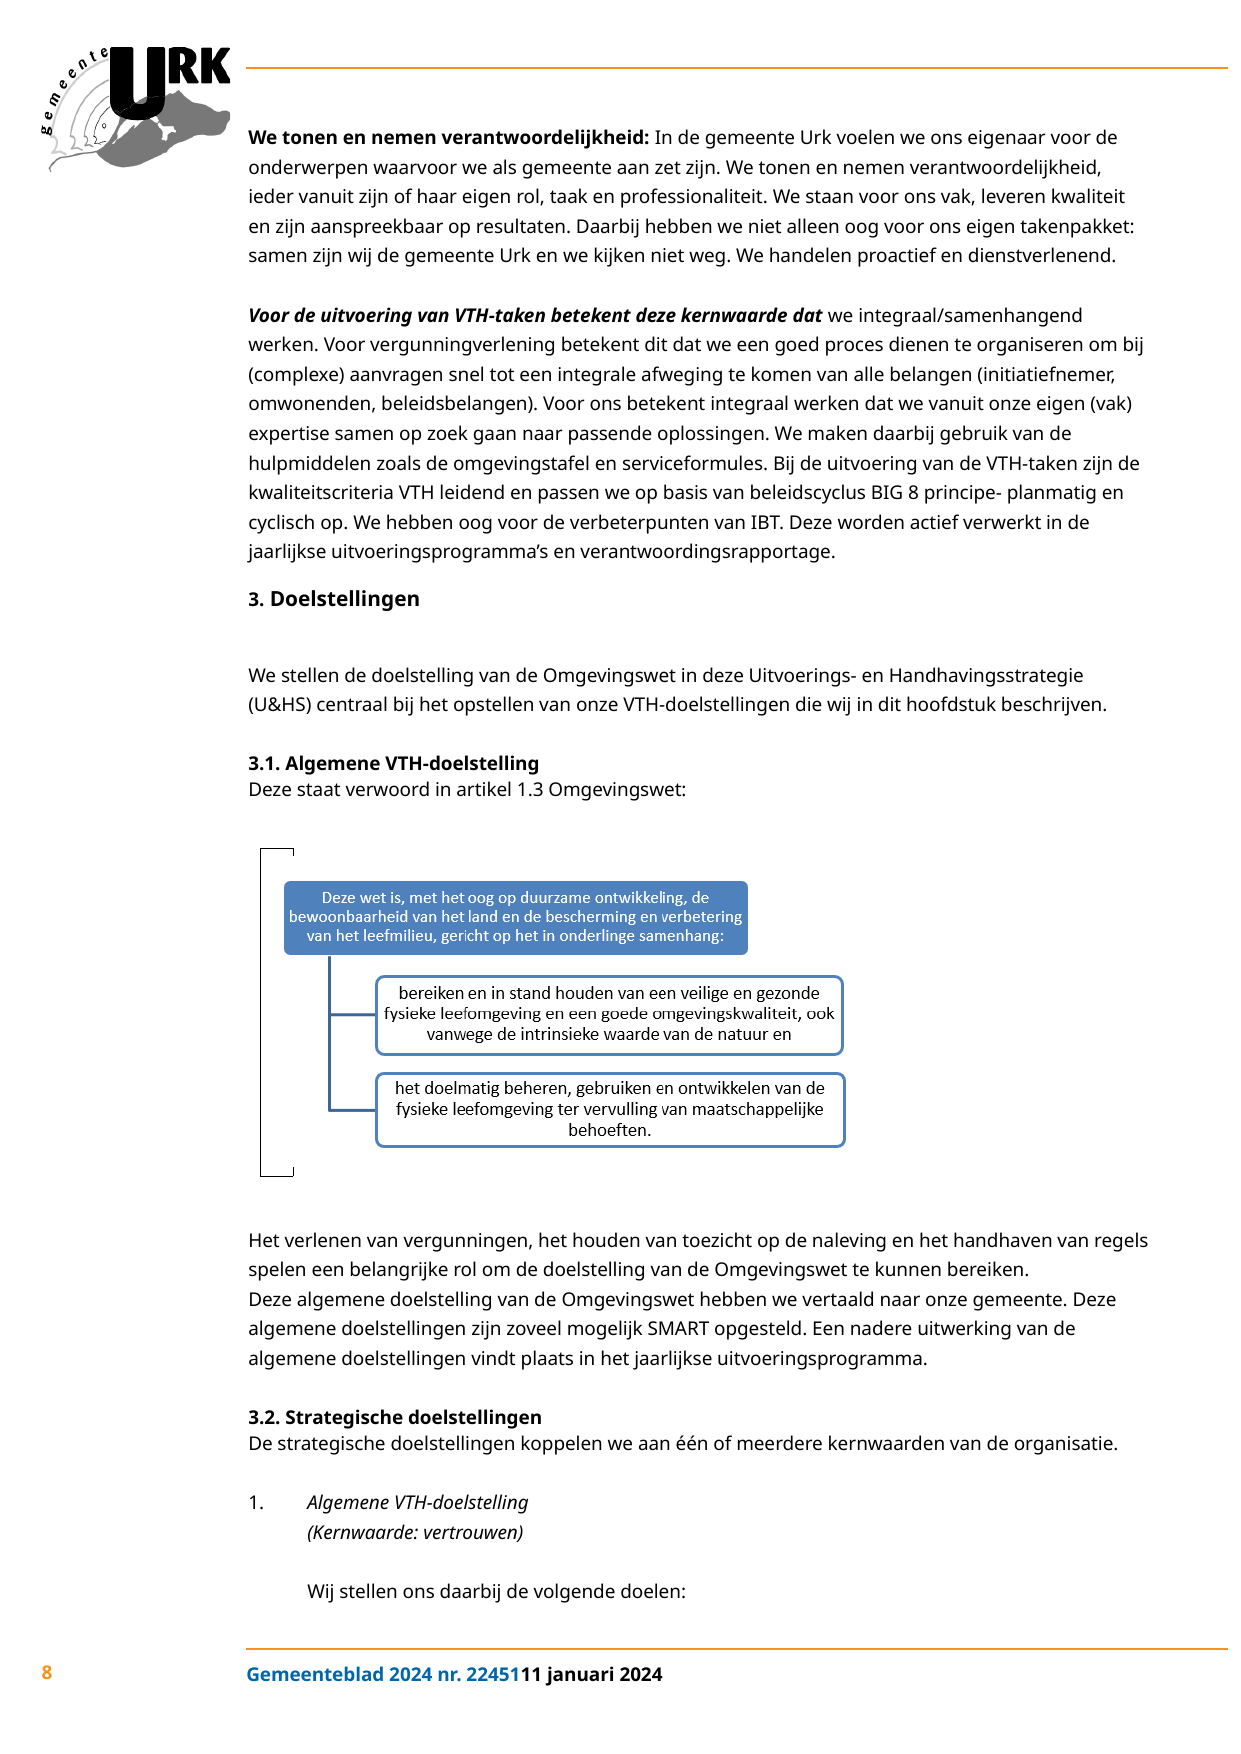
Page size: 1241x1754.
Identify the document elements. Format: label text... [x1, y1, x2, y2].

picture [268, 856, 860, 1167]
text We stellen de doelstelling van de Omgevingswet in deze Uitvoerings- en Handhavingsstrategie (U&HS) centraal bij het opstellen van onze VTH-doelstellingen die wij in dit hoofdstuk beschrijven. [248, 662, 1152, 717]
text Het verlenen van vergunningen, het houden van toezicht op de naleving en het handhaven van regels spelen een belangrijke rol om de doelstelling van de Omgevingswet te kunnen bereiken. [248, 1227, 1152, 1282]
list (Kernwaarde: vertrouwen) [248, 1519, 1152, 1544]
text 3.2. Strategische doelstellingen [248, 1404, 1152, 1430]
text Deze staat verwoord in artikel 1.3 Omgevingswet: [248, 776, 1152, 802]
text 3. Doelstellingen [248, 584, 1152, 613]
list Algemene VTH-doelstelling [248, 1489, 1152, 1515]
text Voor de uitvoering van VTH-taken betekent deze kernwaarde dat we integraal/samenhangend werken. Voor vergunningverlening betekent dit dat we een goed proces dienen te organiseren om bij (complexe) aanvragen snel tot een integrale afweging te komen van alle belangen (initiatiefnemer, omwonenden, beleidsbelangen). Voor ons betekent integraal werken dat we vanuit onze eigen (vak) expertise samen op zoek gaan naar passende oplossingen. We maken daarbij gebruik van de hulpmiddelen zoals de omgevingstafel en serviceformules. Bij de uitvoering van de VTH-taken zijn de kwaliteitscriteria VTH leidend en passen we op basis van beleidscyclus BIG 8 principe- planmatig en cyclisch op. We hebben oog voor de verbeterpunten van IBT. Deze worden actief verwerkt in de jaarlijkse uitvoeringsprogramma’s en verantwoordingsrapportage. [248, 302, 1152, 564]
list Wij stellen ons daarbij de volgende doelen: [248, 1578, 1152, 1604]
text Deze algemene doelstelling van de Omgevingswet hebben we vertaald naar onze gemeente. Deze algemene doelstellingen zijn zoveel mogelijk SMART opgesteld. Een nadere uitwerking van de algemene doelstellingen vindt plaats in het jaarlijkse uitvoeringsprogramma. [248, 1286, 1152, 1371]
picture [41, 47, 231, 172]
text We tonen en nemen verantwoordelijkheid: In de gemeente Urk voelen we ons eigenaar voor de onderwerpen waarvoor we als gemeente aan zet zijn. We tonen en nemen verantwoordelijkheid, ieder vanuit zijn of haar eigen rol, taak en professionaliteit. We staan voor ons vak, leveren kwaliteit en zijn aanspreekbaar op resultaten. Daarbij hebben we niet alleen oog voor ons eigen takenpakket: samen zijn wij de gemeente Urk en we kijken niet weg. We handelen proactief en dienstverlenend. [248, 124, 1152, 268]
text 3.1. Algemene VTH-doelstelling [248, 751, 1152, 776]
text De strategische doelstellingen koppelen we aan één of meerdere kernwaarden van de organisatie. [248, 1430, 1152, 1456]
